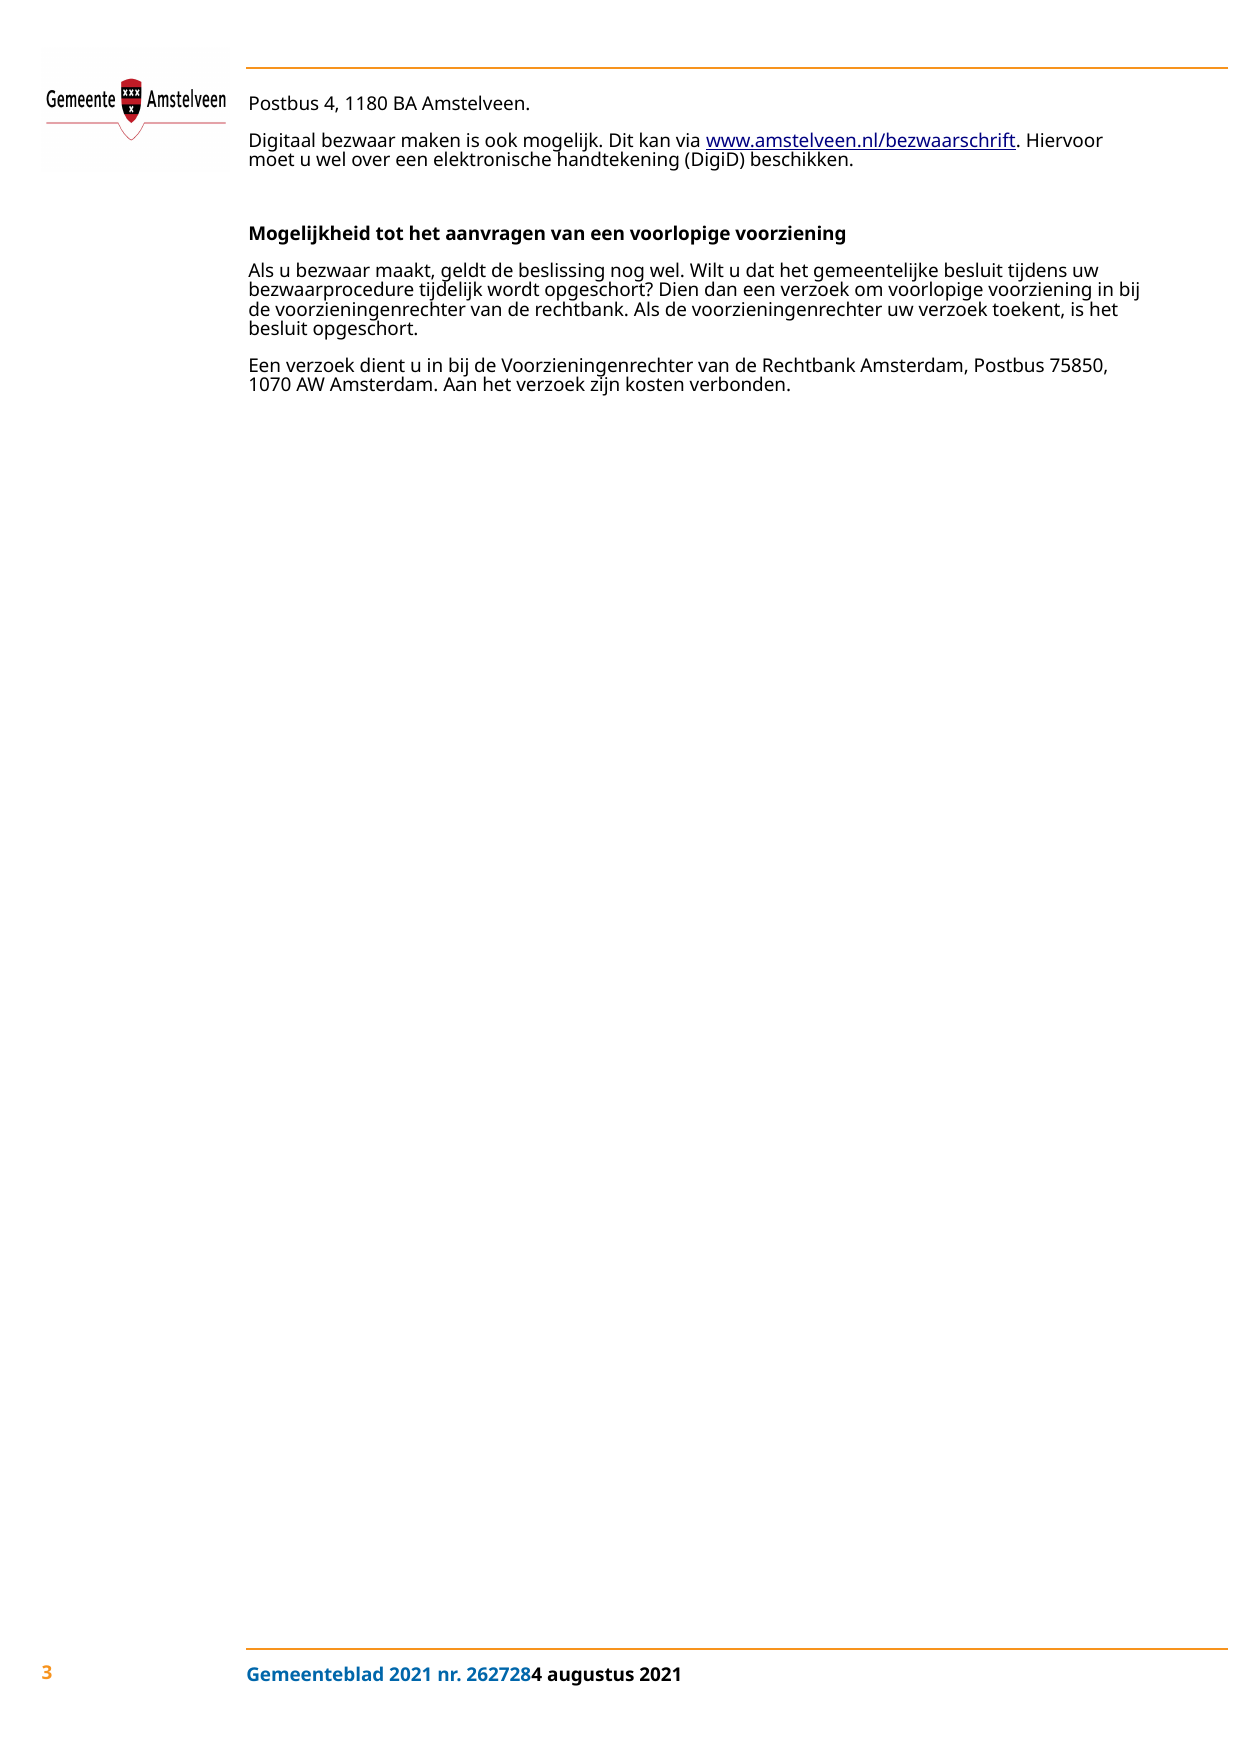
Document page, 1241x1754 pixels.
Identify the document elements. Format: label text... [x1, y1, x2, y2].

picture [41, 47, 231, 172]
text Digitaal bezwaar maken is ook mogelijk. Dit kan via www.amstelveen.nl/bezwaarschrift. Hiervoor moet u wel over een elektronische handtekening (DigiD) beschikken. [248, 132, 1152, 170]
text Mogelijkheid tot het aanvragen van een voorlopige voorziening [248, 225, 1152, 244]
text Postbus 4, 1180 BA Amstelveen. [248, 95, 1152, 114]
text Als u bezwaar maakt, geldt de beslissing nog wel. Wilt u dat het gemeentelijke besluit tijdens uw bezwaarprocedure tijdelijk wordt opgeschort? Dien dan een verzoek om voorlopige voorziening in bij de voorzieningenrechter van de rechtbank. Als de voorzieningenrechter uw verzoek toekent, is het besluit opgeschort. [248, 262, 1152, 339]
text Een verzoek dient u in bij de Voorzieningenrechter van de Rechtbank Amsterdam, Postbus 75850, 1070 AW Amsterdam. Aan het verzoek zijn kosten verbonden. [248, 357, 1152, 395]
